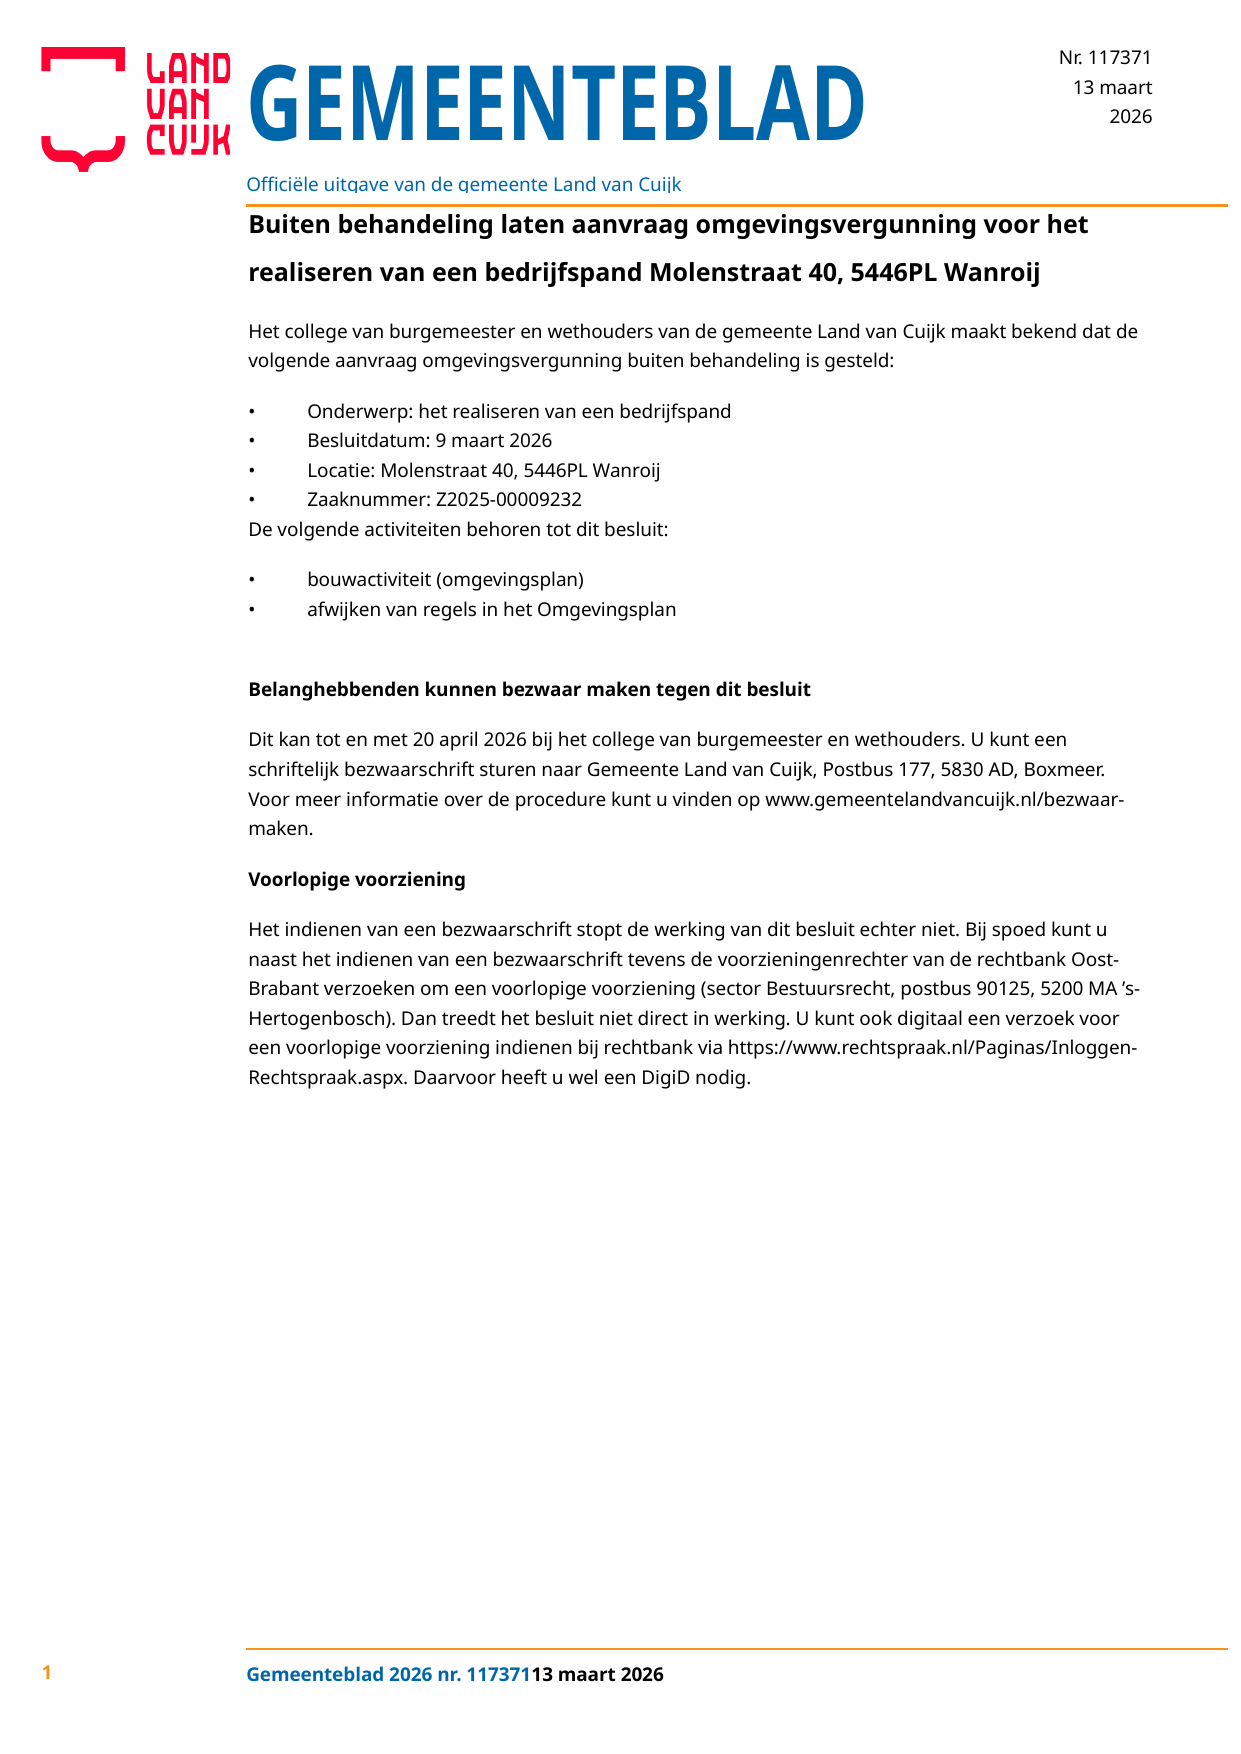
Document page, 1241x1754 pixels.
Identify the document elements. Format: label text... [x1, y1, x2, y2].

text Het college van burgemeester en wethouders van de gemeente Land van Cuijk maakt bekend dat de volgende aanvraag omgevingsvergunning buiten behandeling is gesteld: [248, 318, 1152, 373]
text Belanghebbenden kunnen bezwaar maken tegen dit besluit [248, 676, 1152, 702]
list Locatie: Molenstraat 40, 5446PL Wanroij [248, 457, 1152, 483]
list afwijken van regels in het Omgevingsplan [248, 596, 1152, 622]
list bouwactiviteit (omgevingsplan) [248, 567, 1152, 592]
text Voorlopige voorziening [248, 866, 1152, 892]
list Besluitdatum: 9 maart 2026 [248, 427, 1152, 453]
text Het indienen van een bezwaarschrift stopt de werking van dit besluit echter niet. Bij spoed kunt u naast het indienen van een bezwaarschrift tevens de voorzieningenrechter van de rechtbank Oost-Brabant verzoeken om een voorlopige voorziening (sector Bestuursrecht, postbus 90125, 5200 MA ’s-Hertogenbosch). Dan treedt het besluit niet direct in werking. U kunt ook digitaal een verzoek voor een voorlopige voorziening indienen bij rechtbank via https://www.rechtspraak.nl/Paginas/Inloggen-Rechtspraak.aspx. Daarvoor heeft u wel een DigiD nodig. [248, 916, 1152, 1090]
list Onderwerp: het realiseren van een bedrijfspand [248, 398, 1152, 424]
text Buiten behandeling laten aanvraag omgevingsvergunning voor het realiseren van een bedrijfspand Molenstraat 40, 5446PL Wanroij [248, 207, 1152, 288]
picture [41, 47, 231, 172]
text Dit kan tot en met 20 april 2026 bij het college van burgemeester en wethouders. U kunt een schriftelijk bezwaarschrift sturen naar Gemeente Land van Cuijk, Postbus 177, 5830 AD, Boxmeer. Voor meer informatie over de procedure kunt u vinden op www.gemeentelandvancuijk.nl/bezwaar-maken. [248, 727, 1152, 841]
list Zaaknummer: Z2025-00009232 [248, 487, 1152, 512]
text De volgende activiteiten behoren tot dit besluit: [248, 516, 1152, 542]
